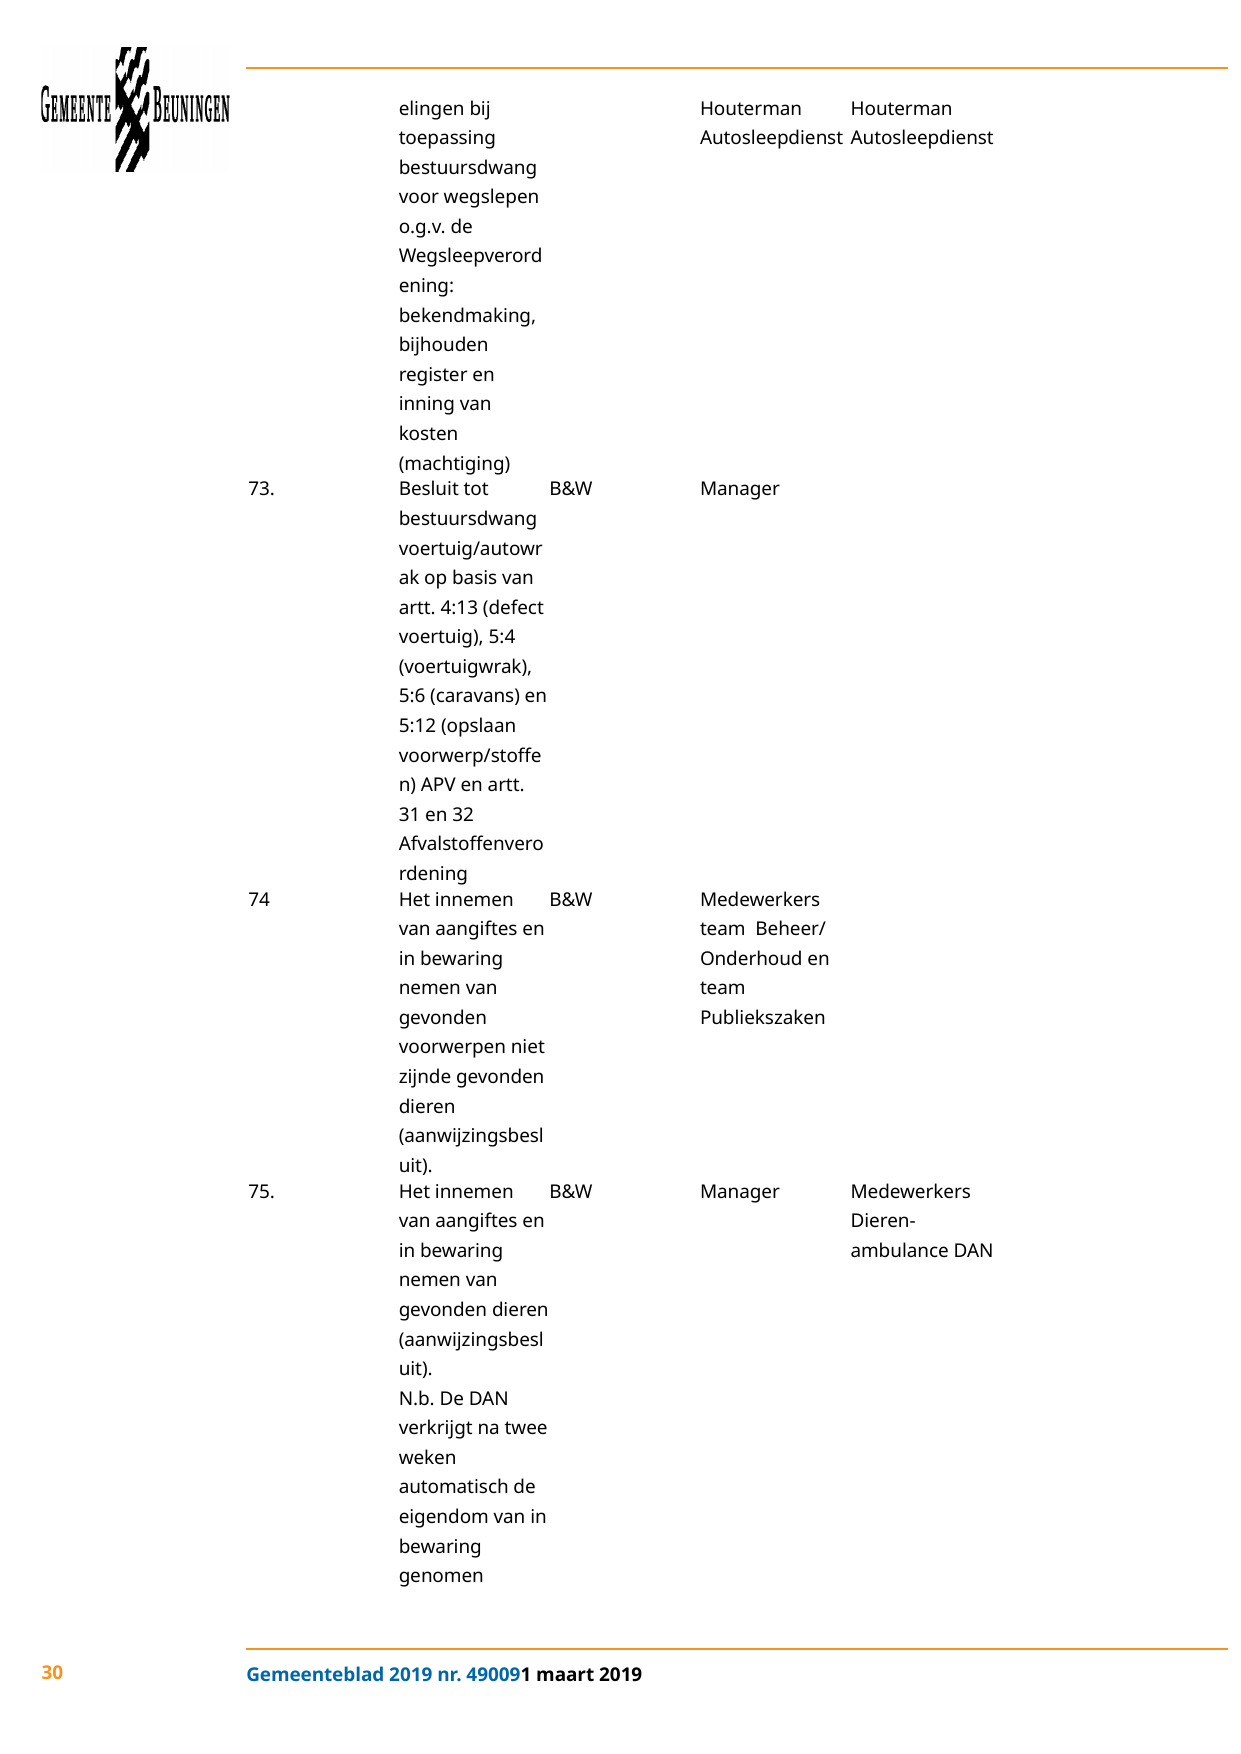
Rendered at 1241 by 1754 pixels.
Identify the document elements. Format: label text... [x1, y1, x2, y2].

table_cell [850, 476, 1001, 886]
table_cell Houterman Autosleepdienst [850, 95, 1001, 476]
table_cell B&W [549, 1178, 700, 1588]
table_cell Het innemen van aangiftes en in bewaring nemen van gevonden voorwerpen niet zijnde gevonden dieren (aanwijzingsbesluit). [399, 886, 549, 1178]
table_cell [248, 886, 398, 1178]
table_cell [1001, 95, 1152, 476]
table_cell [248, 1178, 398, 1588]
table_cell Medewerkers Dieren-ambulance DAN [850, 1178, 1001, 1588]
table_cell [549, 95, 700, 476]
table_cell Het innemen van aangiftes en in bewaring nemen van gevonden dieren (aanwijzingsbesluit). N.b. De DAN verkrijgt na twee weken automatisch de eigendom van in bewaring genomen [399, 1178, 549, 1588]
table_cell [248, 476, 398, 886]
table_cell Manager [700, 476, 850, 886]
picture [41, 47, 231, 172]
table_cell [1001, 1178, 1152, 1588]
table_cell Medewerkers team Beheer/ Onderhoud en team Publiekszaken [700, 886, 850, 1178]
table_cell [248, 95, 398, 476]
table_cell Houterman Autosleepdienst [700, 95, 850, 476]
table_cell Besluit tot bestuursdwang voertuig/autowrak op basis van artt. 4:13 (defect voertuig), 5:4 (voertuigwrak), 5:6 (caravans) en 5:12 (opslaan voorwerp/stoffen) APV en artt. 31 en 32 Afvalstoffenverordening [399, 476, 549, 886]
table_cell B&W [549, 886, 700, 1178]
table_cell [1001, 886, 1152, 1178]
table_cell Manager [700, 1178, 850, 1588]
table_cell [850, 886, 1001, 1178]
table_cell B&W [549, 476, 700, 886]
table_cell [1001, 476, 1152, 886]
table_cell elingen bij toepassing bestuursdwang voor wegslepen o.g.v. de Wegsleepverordening: bekendmaking, bijhouden register en inning van kosten (machtiging) [399, 95, 549, 476]
